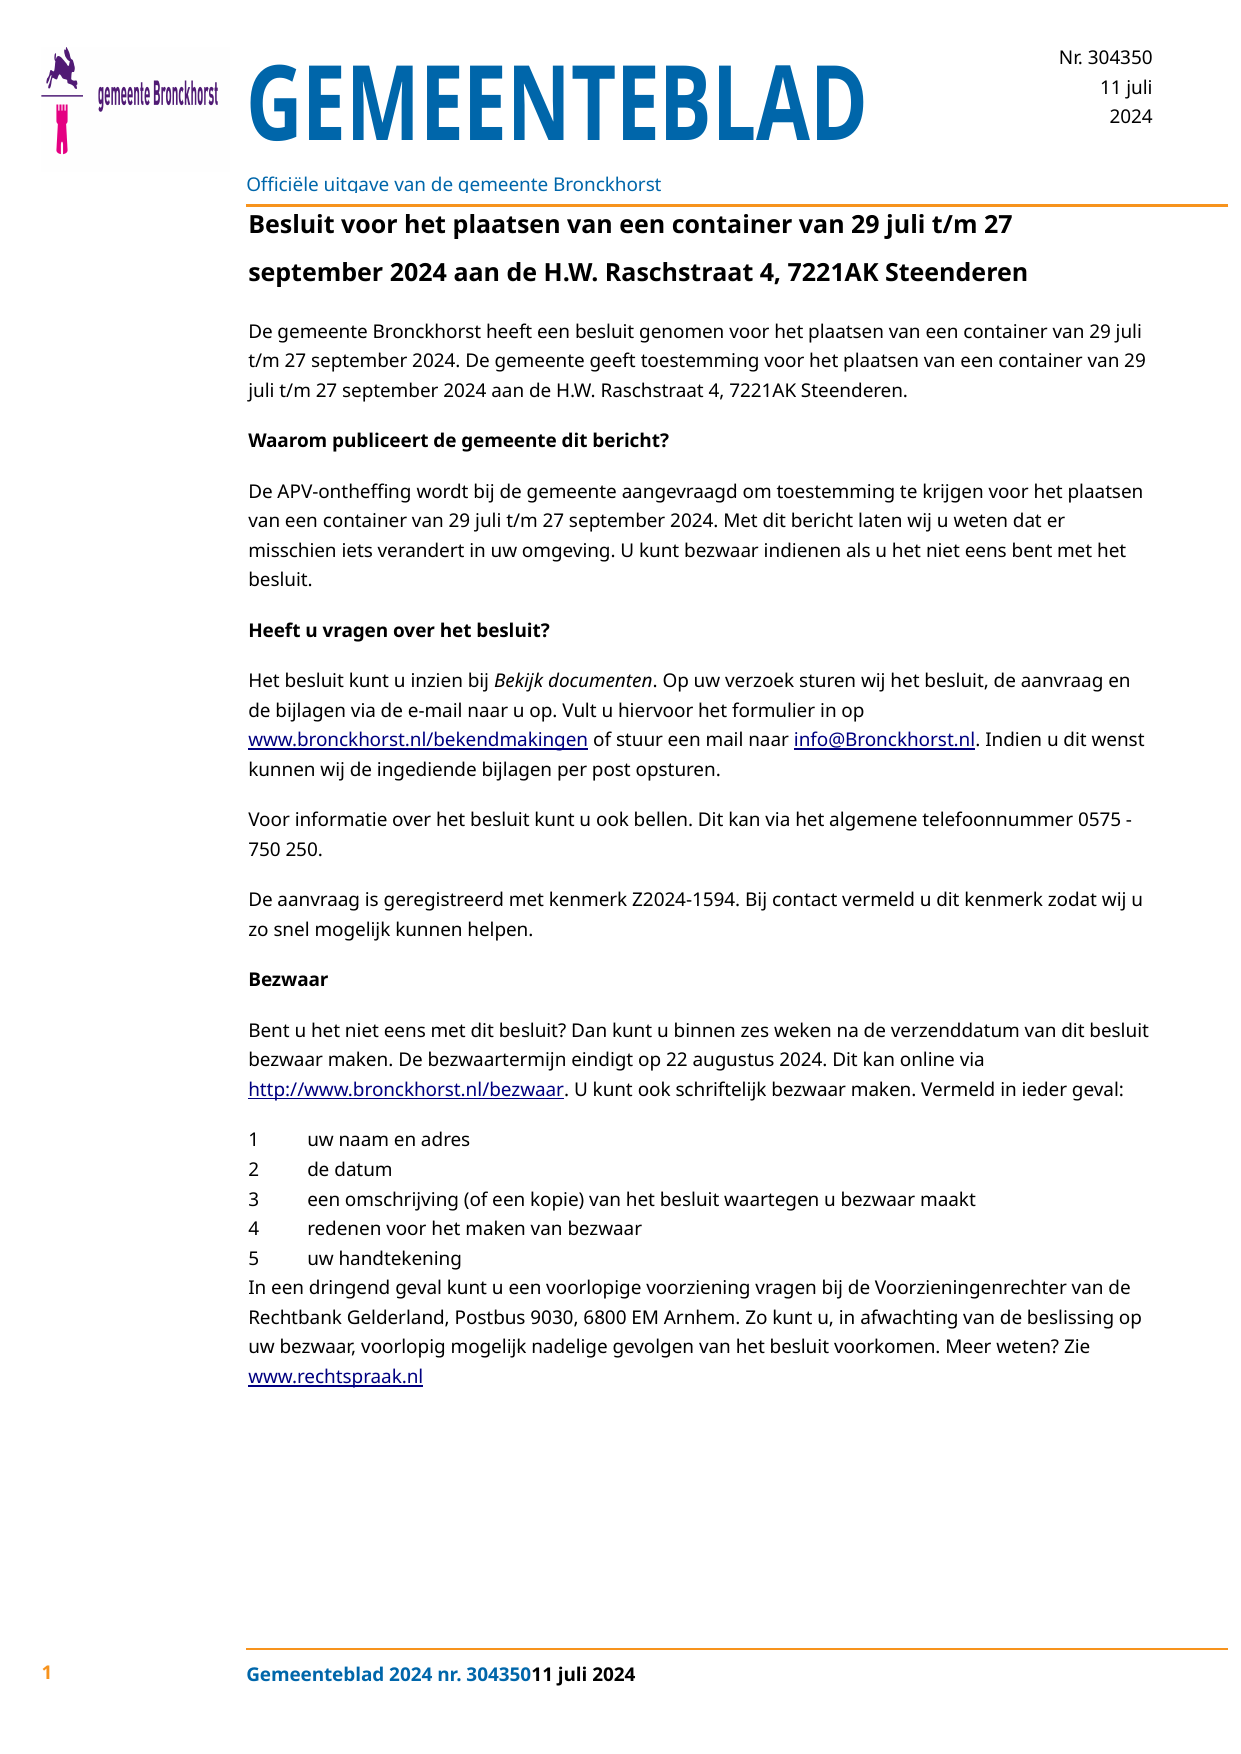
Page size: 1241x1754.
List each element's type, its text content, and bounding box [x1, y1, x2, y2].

list uw naam en adres [248, 1127, 1152, 1152]
text De APV-ontheffing wordt bij de gemeente aangevraagd om toestemming te krijgen voor het plaatsen van een container van 29 juli t/m 27 september 2024. Met dit bericht laten wij u weten dat er misschien iets verandert in uw omgeving. U kunt bezwaar indienen als u het niet eens bent met het besluit. [248, 478, 1152, 592]
text Het besluit kunt u inzien bij Bekijk documenten. Op uw verzoek sturen wij het besluit, de aanvraag en de bijlagen via de e-mail naar u op. Vult u hiervoor het formulier in op www.bronckhorst.nl/bekendmakingen of stuur een mail naar info@Bronckhorst.nl. Indien u dit wenst kunnen wij de ingediende bijlagen per post opsturen. [248, 667, 1152, 782]
text Besluit voor het plaatsen van een container van 29 juli t/m 27 september 2024 aan de H.W. Raschstraat 4, 7221AK Steenderen [248, 207, 1152, 288]
text In een dringend geval kunt u een voorlopige voorziening vragen bij de Voorzieningenrechter van de Rechtbank Gelderland, Postbus 9030, 6800 EM Arnhem. Zo kunt u, in afwachting van de beslissing op uw bezwaar, voorlopig mogelijk nadelige gevolgen van het besluit voorkomen. Meer weten? Zie www.rechtspraak.nl [248, 1274, 1152, 1389]
list redenen voor het maken van bezwaar [248, 1215, 1152, 1241]
picture [41, 47, 231, 172]
text Bent u het niet eens met dit besluit? Dan kunt u binnen zes weken na de verzenddatum van dit besluit bezwaar maken. De bezwaartermijn eindigt op 22 augustus 2024. Dit kan online via http://www.bronckhorst.nl/bezwaar. U kunt ook schriftelijk bezwaar maken. Vermeld in ieder geval: [248, 1017, 1152, 1102]
text Bezwaar [248, 967, 1152, 992]
list een omschrijving (of een kopie) van het besluit waartegen u bezwaar maakt [248, 1186, 1152, 1212]
text De aanvraag is geregistreerd met kenmerk Z2024-1594. Bij contact vermeld u dit kenmerk zodat wij u zo snel mogelijk kunnen helpen. [248, 887, 1152, 942]
text De gemeente Bronckhorst heeft een besluit genomen voor het plaatsen van een container van 29 juli t/m 27 september 2024. De gemeente geeft toestemming voor het plaatsen van een container van 29 juli t/m 27 september 2024 aan de H.W. Raschstraat 4, 7221AK Steenderen. [248, 318, 1152, 403]
text Voor informatie over het besluit kunt u ook bellen. Dit kan via het algemene telefoonnummer 0575 - 750 250. [248, 807, 1152, 862]
list uw handtekening [248, 1245, 1152, 1271]
list de datum [248, 1156, 1152, 1182]
text Heeft u vragen over het besluit? [248, 617, 1152, 643]
text Waarom publiceert de gemeente dit bericht? [248, 427, 1152, 453]
